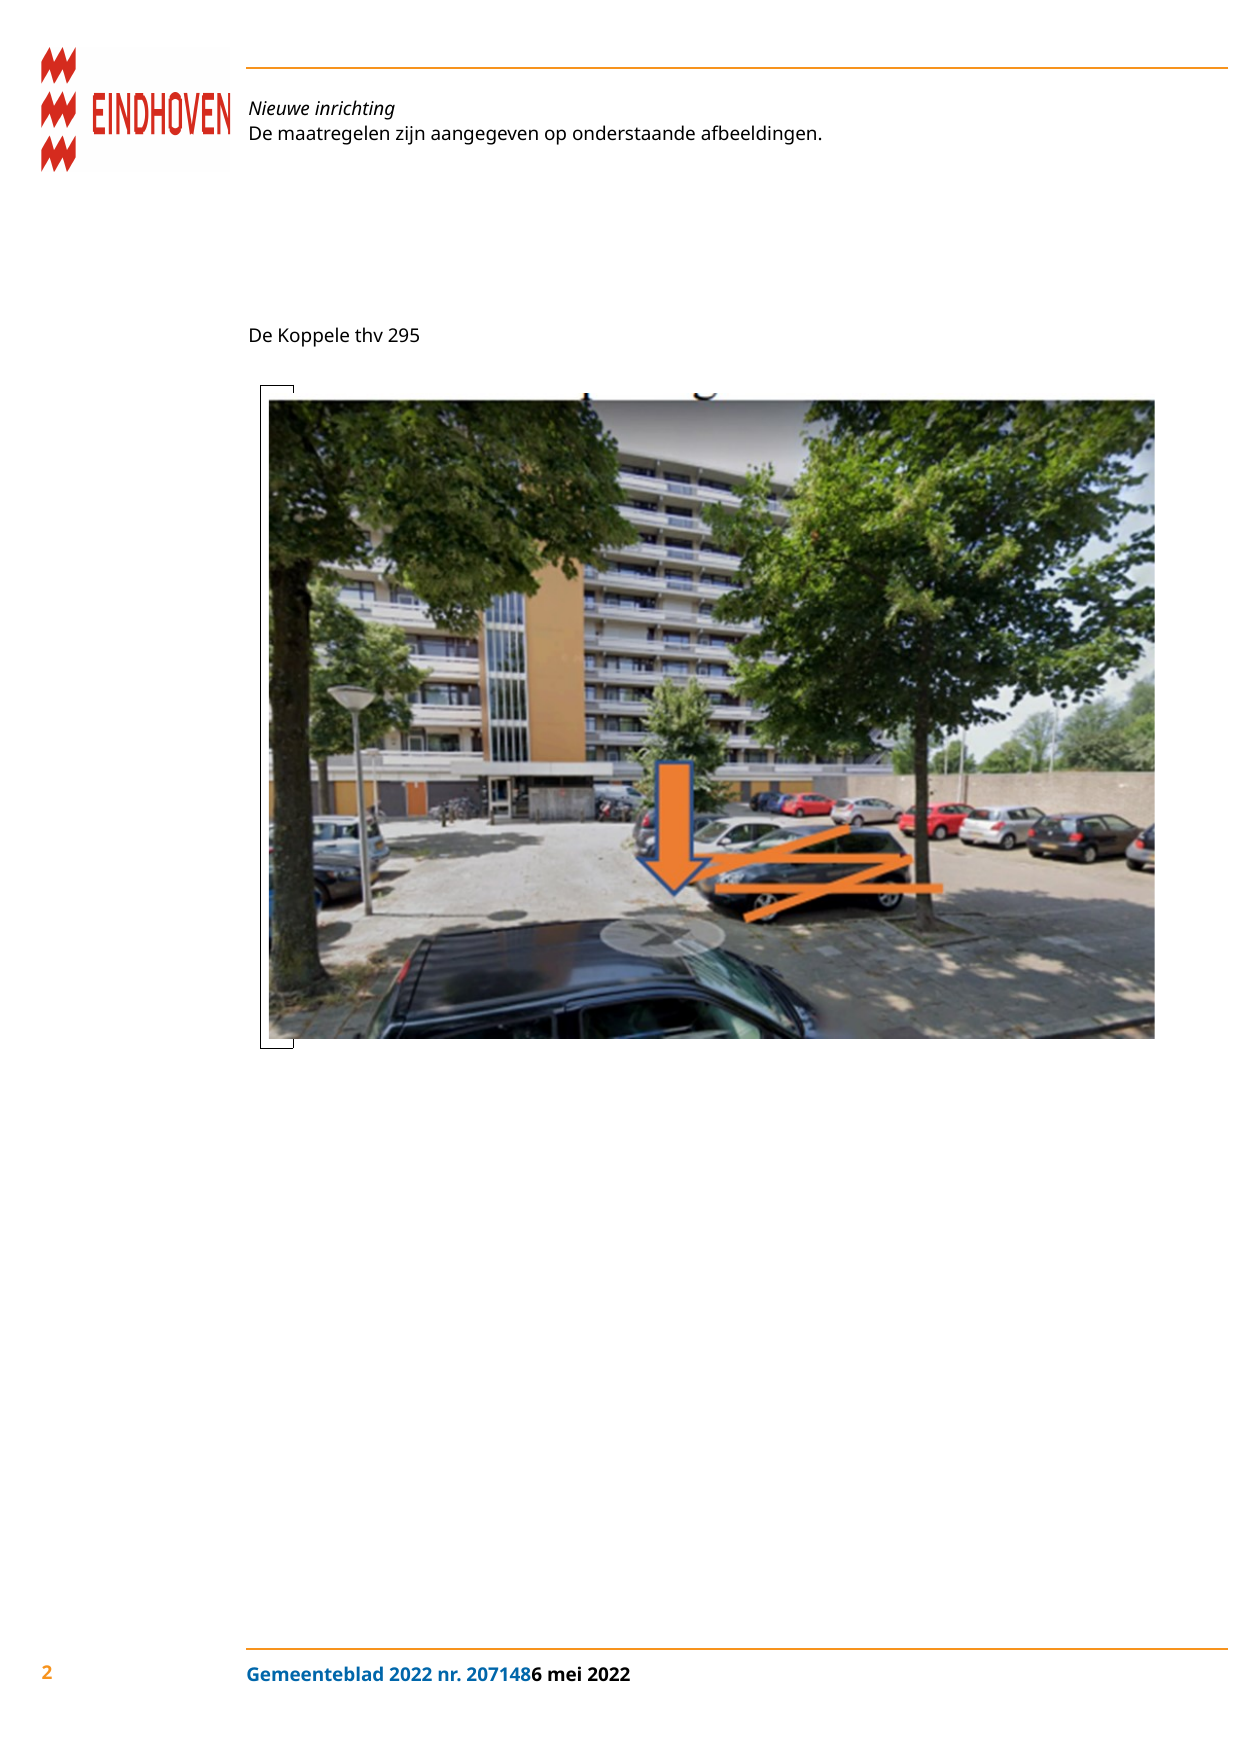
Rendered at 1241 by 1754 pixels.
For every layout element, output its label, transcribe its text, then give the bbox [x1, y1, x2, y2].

picture [41, 47, 231, 172]
picture [268, 393, 1155, 1039]
text Nieuwe inrichting [248, 95, 1152, 121]
text De maatregelen zijn aangegeven op onderstaande afbeeldingen. [248, 121, 1152, 146]
text De Koppele thv 295 [248, 322, 1152, 348]
